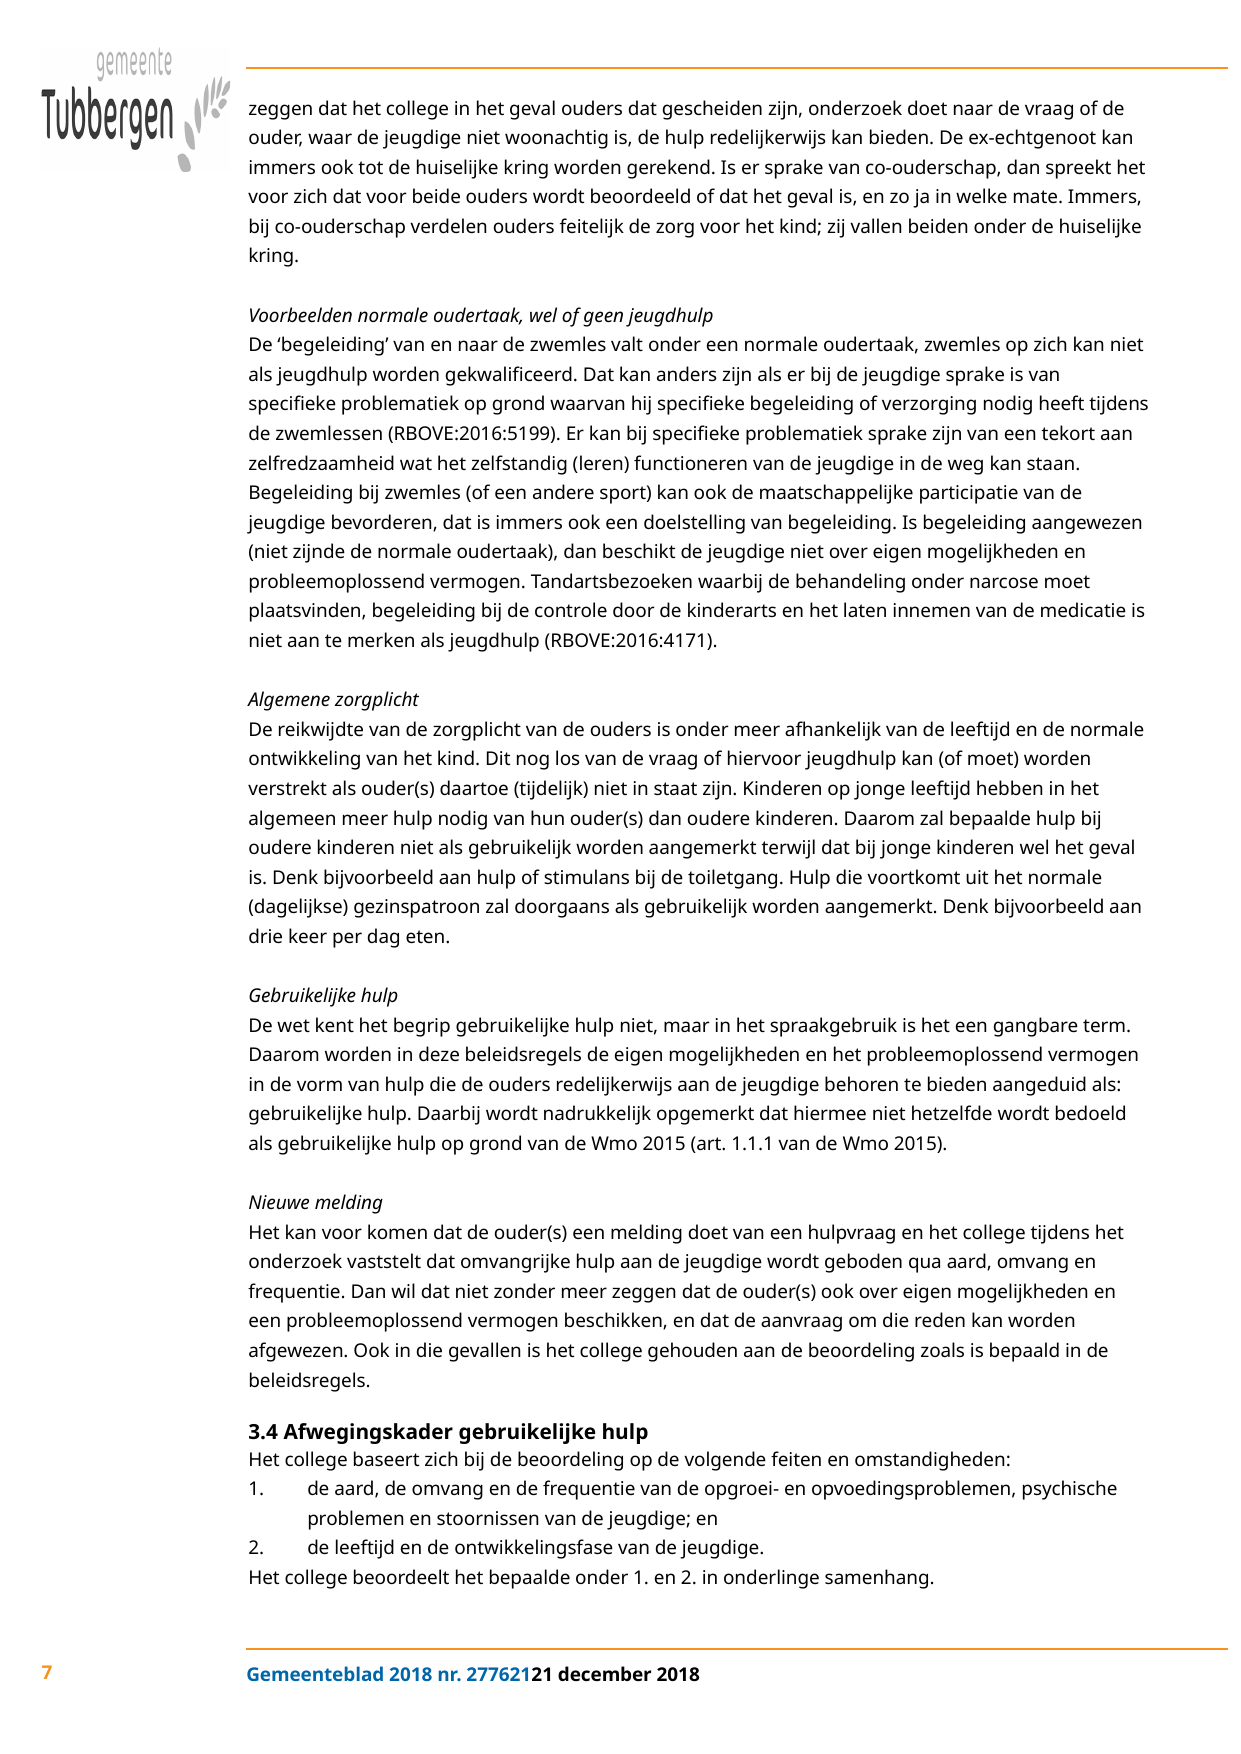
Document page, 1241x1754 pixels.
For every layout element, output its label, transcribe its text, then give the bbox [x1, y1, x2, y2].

text Gebruikelijke hulp [248, 982, 1152, 1008]
text Nieuwe melding [248, 1189, 1152, 1215]
text 3.4 Afwegingskader gebruikelijke hulp [248, 1417, 1152, 1446]
text Algemene zorgplicht [248, 686, 1152, 712]
text Het kan voor komen dat de ouder(s) een melding doet van een hulpvraag en het college tijdens het onderzoek vaststelt dat omvangrijke hulp aan de jeugdige wordt geboden qua aard, omvang en frequentie. Dan wil dat niet zonder meer zeggen dat de ouder(s) ook over eigen mogelijkheden en een probleemoplossend vermogen beschikken, en dat de aanvraag om die reden kan worden afgewezen. Ook in die gevallen is het college gehouden aan de beoordeling zoals is bepaald in de beleidsregels. [248, 1219, 1152, 1393]
text Het college baseert zich bij de beoordeling op de volgende feiten en omstandigheden: [248, 1446, 1152, 1471]
list de leeftijd en de ontwikkelingsfase van de jeugdige. [248, 1534, 1152, 1560]
picture [41, 47, 231, 172]
text De wet kent het begrip gebruikelijke hulp niet, maar in het spraakgebruik is het een gangbare term. Daarom worden in deze beleidsregels de eigen mogelijkheden en het probleemoplossend vermogen in de vorm van hulp die de ouders redelijkerwijs aan de jeugdige behoren te bieden aangeduid als: gebruikelijke hulp. Daarbij wordt nadrukkelijk opgemerkt dat hiermee niet hetzelfde wordt bedoeld als gebruikelijke hulp op grond van de Wmo 2015 (art. 1.1.1 van de Wmo 2015). [248, 1012, 1152, 1156]
text zeggen dat het college in het geval ouders dat gescheiden zijn, onderzoek doet naar de vraag of de ouder, waar de jeugdige niet woonachtig is, de hulp redelijkerwijs kan bieden. De ex-echtgenoot kan immers ook tot de huiselijke kring worden gerekend. Is er sprake van co-ouderschap, dan spreekt het voor zich dat voor beide ouders wordt beoordeeld of dat het geval is, en zo ja in welke mate. Immers, bij co-ouderschap verdelen ouders feitelijk de zorg voor het kind; zij vallen beiden onder de huiselijke kring. [248, 95, 1152, 268]
text De reikwijdte van de zorgplicht van de ouders is onder meer afhankelijk van de leeftijd en de normale ontwikkeling van het kind. Dit nog los van de vraag of hiervoor jeugdhulp kan (of moet) worden verstrekt als ouder(s) daartoe (tijdelijk) niet in staat zijn. Kinderen op jonge leeftijd hebben in het algemeen meer hulp nodig van hun ouder(s) dan oudere kinderen. Daarom zal bepaalde hulp bij oudere kinderen niet als gebruikelijk worden aangemerkt terwijl dat bij jonge kinderen wel het geval is. Denk bijvoorbeeld aan hulp of stimulans bij de toiletgang. Hulp die voortkomt uit het normale (dagelijkse) gezinspatroon zal doorgaans als gebruikelijk worden aangemerkt. Denk bijvoorbeeld aan drie keer per dag eten. [248, 716, 1152, 949]
list de aard, de omvang en de frequentie van de opgroei- en opvoedingsproblemen, psychische problemen en stoornissen van de jeugdige; en [248, 1475, 1152, 1531]
text Het college beoordeelt het bepaalde onder 1. en 2. in onderlinge samenhang. [248, 1564, 1152, 1590]
text De ‘begeleiding’ van en naar de zwemles valt onder een normale oudertaak, zwemles op zich kan niet als jeugdhulp worden gekwalificeerd. Dat kan anders zijn als er bij de jeugdige sprake is van specifieke problematiek op grond waarvan hij specifieke begeleiding of verzorging nodig heeft tijdens de zwemlessen (RBOVE:2016:5199). Er kan bij specifieke problematiek sprake zijn van een tekort aan zelfredzaamheid wat het zelfstandig (leren) functioneren van de jeugdige in de weg kan staan. Begeleiding bij zwemles (of een andere sport) kan ook de maatschappelijke participatie van de jeugdige bevorderen, dat is immers ook een doelstelling van begeleiding. Is begeleiding aangewezen (niet zijnde de normale oudertaak), dan beschikt de jeugdige niet over eigen mogelijkheden en probleemoplossend vermogen. Tandartsbezoeken waarbij de behandeling onder narcose moet plaatsvinden, begeleiding bij de controle door de kinderarts en het laten innemen van de medicatie is niet aan te merken als jeugdhulp (RBOVE:2016:4171). [248, 331, 1152, 653]
text Voorbeelden normale oudertaak, wel of geen jeugdhulp [248, 302, 1152, 328]
